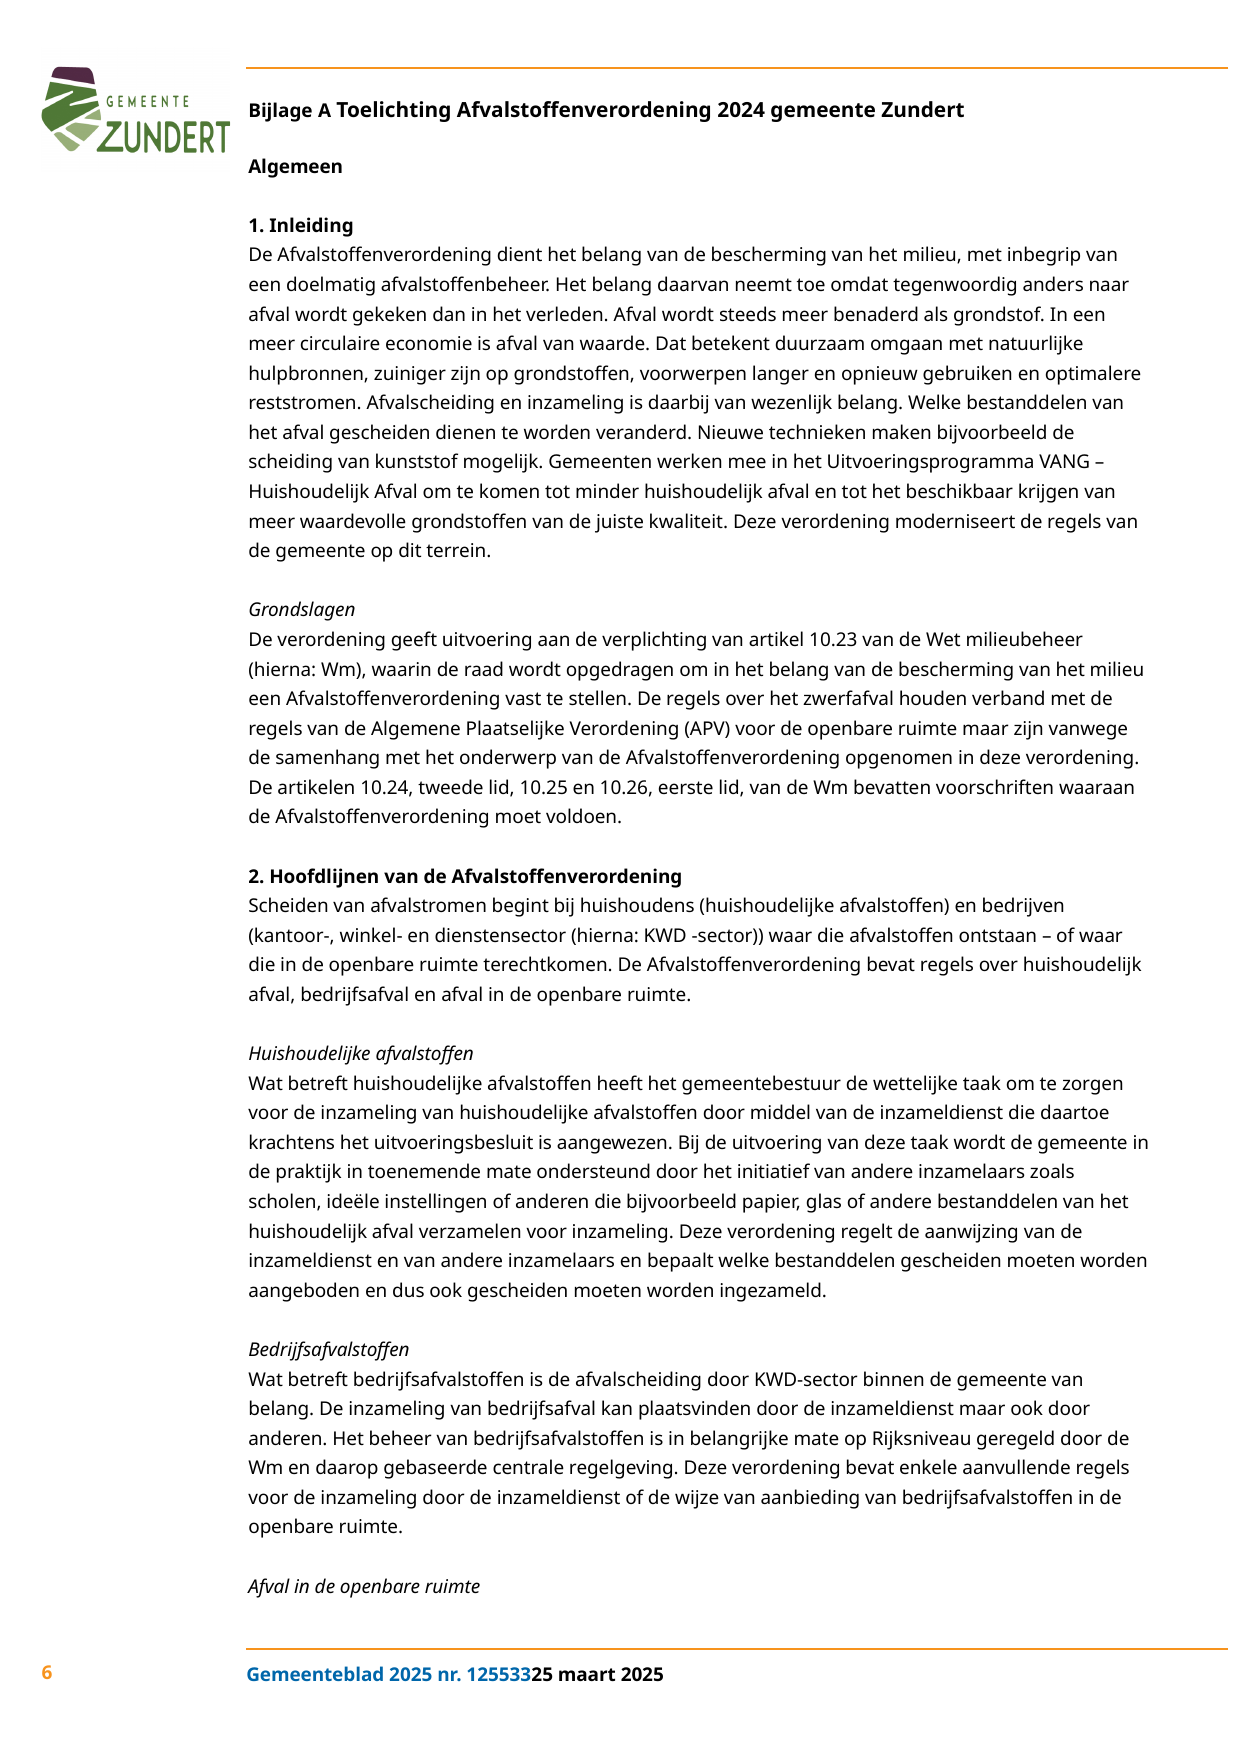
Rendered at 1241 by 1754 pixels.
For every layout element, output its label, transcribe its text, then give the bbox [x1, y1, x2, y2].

text Grondslagen [248, 597, 1152, 622]
text 2. Hoofdlijnen van de Afvalstoffenverordening [248, 863, 1152, 889]
text Scheiden van afvalstromen begint bij huishoudens (huishoudelijke afvalstoffen) en bedrijven (kantoor-, winkel- en dienstensector (hierna: KWD -sector)) waar die afvalstoffen ontstaan – of waar die in de openbare ruimte terechtkomen. De Afvalstoffenverordening bevat regels over huishoudelijk afval, bedrijfsafval en afval in de openbare ruimte. [248, 892, 1152, 1007]
text De verordening geeft uitvoering aan de verplichting van artikel 10.23 van de Wet milieubeheer (hierna: Wm), waarin de raad wordt opgedragen om in het belang van de bescherming van het milieu een Afvalstoffenverordening vast te stellen. De regels over het zwerfafval houden verband met de regels van de Algemene Plaatselijke Verordening (APV) voor de openbare ruimte maar zijn vanwege de samenhang met het onderwerp van de Afvalstoffenverordening opgenomen in deze verordening. De artikelen 10.24, tweede lid, 10.25 en 10.26, eerste lid, van de Wm bevatten voorschriften waaraan de Afvalstoffenverordening moet voldoen. [248, 626, 1152, 829]
text 1. Inleiding [248, 212, 1152, 238]
text Bedrijfsafvalstoffen [248, 1336, 1152, 1362]
text Huishoudelijke afvalstoffen [248, 1040, 1152, 1066]
text Wat betreft huishoudelijke afvalstoffen heeft het gemeentebestuur de wettelijke taak om te zorgen voor de inzameling van huishoudelijke afvalstoffen door middel van de inzameldienst die daartoe krachtens het uitvoeringsbesluit is aangewezen. Bij de uitvoering van deze taak wordt de gemeente in de praktijk in toenemende mate ondersteund door het initiatief van andere inzamelaars zoals scholen, ideële instellingen of anderen die bijvoorbeeld papier, glas of andere bestanddelen van het huishoudelijk afval verzamelen voor inzameling. Deze verordening regelt de aanwijzing van de inzameldienst en van andere inzamelaars en bepaalt welke bestanddelen gescheiden moeten worden aangeboden en dus ook gescheiden moeten worden ingezameld. [248, 1070, 1152, 1303]
text Algemeen [248, 153, 1152, 179]
text De Afvalstoffenverordening dient het belang van de bescherming van het milieu, met inbegrip van een doelmatig afvalstoffenbeheer. Het belang daarvan neemt toe omdat tegenwoordig anders naar afval wordt gekeken dan in het verleden. Afval wordt steeds meer benaderd als grondstof. In een meer circulaire economie is afval van waarde. Dat betekent duurzaam omgaan met natuurlijke hulpbronnen, zuiniger zijn op grondstoffen, voorwerpen langer en opnieuw gebruiken en optimalere reststromen. Afvalscheiding en inzameling is daarbij van wezenlijk belang. Welke bestanddelen van het afval gescheiden dienen te worden veranderd. Nieuwe technieken maken bijvoorbeeld de scheiding van kunststof mogelijk. Gemeenten werken mee in het Uitvoeringsprogramma VANG – Huishoudelijk Afval om te komen tot minder huishoudelijk afval en tot het beschikbaar krijgen van meer waardevolle grondstoffen van de juiste kwaliteit. Deze verordening moderniseert de regels van de gemeente op dit terrein. [248, 242, 1152, 563]
text Wat betreft bedrijfsafvalstoffen is de afvalscheiding door KWD-sector binnen de gemeente van belang. De inzameling van bedrijfsafval kan plaatsvinden door de inzameldienst maar ook door anderen. Het beheer van bedrijfsafvalstoffen is in belangrijke mate op Rijksniveau geregeld door de Wm en daarop gebaseerde centrale regelgeving. Deze verordening bevat enkele aanvullende regels voor de inzameling door de inzameldienst of de wijze van aanbieding van bedrijfsafvalstoffen in de openbare ruimte. [248, 1366, 1152, 1539]
text Bijlage A Toelichting Afvalstoffenverordening 2024 gemeente Zundert [248, 95, 1152, 123]
text Afval in de openbare ruimte [248, 1573, 1152, 1599]
picture [41, 47, 231, 172]
